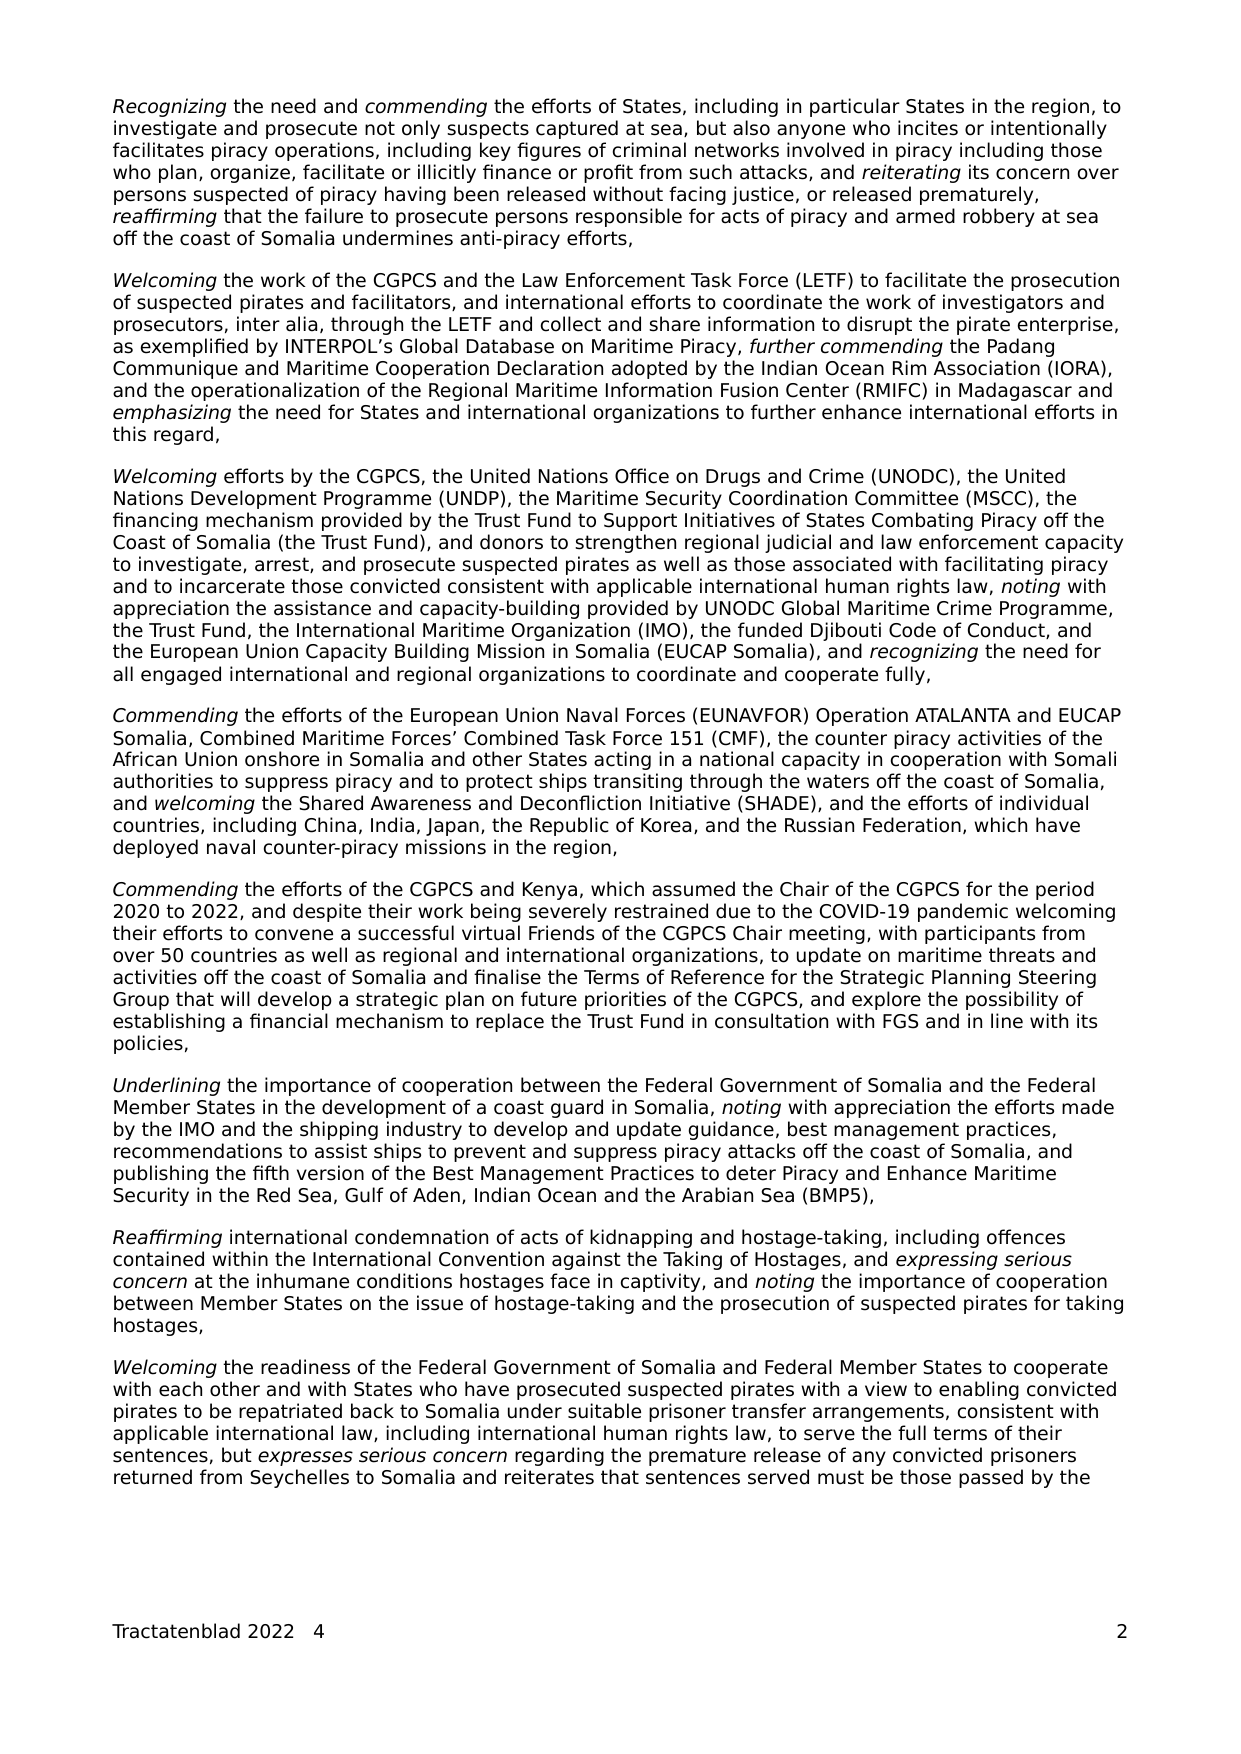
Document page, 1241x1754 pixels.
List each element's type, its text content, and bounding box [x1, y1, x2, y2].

text Welcoming the work of the CGPCS and the Law Enforcement Task Force (LETF) to facilitate the prosecution of suspected pirates and facilitators, and international efforts to coordinate the work of investigators and prosecutors, inter alia, through the LETF and collect and share information to disrupt the pirate enterprise, as exemplified by INTERPOL’s Global Database on Maritime Piracy, further commending the Padang Communique and Maritime Cooperation Declaration adopted by the Indian Ocean Rim Association (IORA), and the operationalization of the Regional Maritime Information Fusion Center (RMIFC) in Madagascar and emphasizing the need for States and international organizations to further enhance international efforts in this regard, [112, 270, 1128, 446]
text Welcoming the readiness of the Federal Government of Somalia and Federal Member States to cooperate with each other and with States who have prosecuted suspected pirates with a view to enabling convicted pirates to be repatriated back to Somalia under suitable prisoner transfer arrangements, consistent with applicable international law, including international human rights law, to serve the full terms of their sentences, but expresses serious concern regarding the premature release of any convicted prisoners returned from Seychelles to Somalia and reiterates that sentences served must be those passed by the [112, 1357, 1128, 1489]
text Recognizing the need and commending the efforts of States, including in particular States in the region, to investigate and prosecute not only suspects captured at sea, but also anyone who incites or intentionally facilitates piracy operations, including key figures of criminal networks involved in piracy including those who plan, organize, facilitate or illicitly finance or profit from such attacks, and reiterating its concern over persons suspected of piracy having been released without facing justice, or released prematurely, reaffirming that the failure to prosecute persons responsible for acts of piracy and armed robbery at sea off the coast of Somalia undermines anti-piracy efforts, [112, 96, 1128, 250]
text Commending the efforts of the European Union Naval Forces (EUNAVFOR) Operation ATALANTA and EUCAP Somalia, Combined Maritime Forces’ Combined Task Force 151 (CMF), the counter piracy activities of the African Union onshore in Somalia and other States acting in a national capacity in cooperation with Somali authorities to suppress piracy and to protect ships transiting through the waters off the coast of Somalia, and welcoming the Shared Awareness and Deconfliction Initiative (SHADE), and the efforts of individual countries, including China, India, Japan, the Republic of Korea, and the Russian Federation, which have deployed naval counter-piracy missions in the region, [112, 705, 1128, 859]
text Commending the efforts of the CGPCS and Kenya, which assumed the Chair of the CGPCS for the period 2020 to 2022, and despite their work being severely restrained due to the COVID-19 pandemic welcoming their efforts to convene a successful virtual Friends of the CGPCS Chair meeting, with participants from over 50 countries as well as regional and international organizations, to update on maritime threats and activities off the coast of Somalia and finalise the Terms of Reference for the Strategic Planning Steering Group that will develop a strategic plan on future priorities of the CGPCS, and explore the possibility of establishing a financial mechanism to replace the Trust Fund in consultation with FGS and in line with its policies, [112, 879, 1128, 1055]
text Welcoming efforts by the CGPCS, the United Nations Office on Drugs and Crime (UNODC), the United Nations Development Programme (UNDP), the Maritime Security Coordination Committee (MSCC), the financing mechanism provided by the Trust Fund to Support Initiatives of States Combating Piracy off the Coast of Somalia (the Trust Fund), and donors to strengthen regional judicial and law enforcement capacity to investigate, arrest, and prosecute suspected pirates as well as those associated with facilitating piracy and to incarcerate those convicted consistent with applicable international human rights law, noting with appreciation the assistance and capacity-building provided by UNODC Global Maritime Crime Programme, the Trust Fund, the International Maritime Organization (IMO), the funded Djibouti Code of Conduct, and the European Union Capacity Building Mission in Somalia (EUCAP Somalia), and recognizing the need for all engaged international and regional organizations to coordinate and cooperate fully, [112, 466, 1128, 685]
text Reaffirming international condemnation of acts of kidnapping and hostage-taking, including offences contained within the International Convention against the Taking of Hostages, and expressing serious concern at the inhumane conditions hostages face in captivity, and noting the importance of cooperation between Member States on the issue of hostage-taking and the prosecution of suspected pirates for taking hostages, [112, 1227, 1128, 1337]
text Underlining the importance of cooperation between the Federal Government of Somalia and the Federal Member States in the development of a coast guard in Somalia, noting with appreciation the efforts made by the IMO and the shipping industry to develop and update guidance, best management practices, recommendations to assist ships to prevent and suppress piracy attacks off the coast of Somalia, and publishing the fifth version of the Best Management Practices to deter Piracy and Enhance Maritime Security in the Red Sea, Gulf of Aden, Indian Ocean and the Arabian Sea (BMP5), [112, 1075, 1128, 1207]
